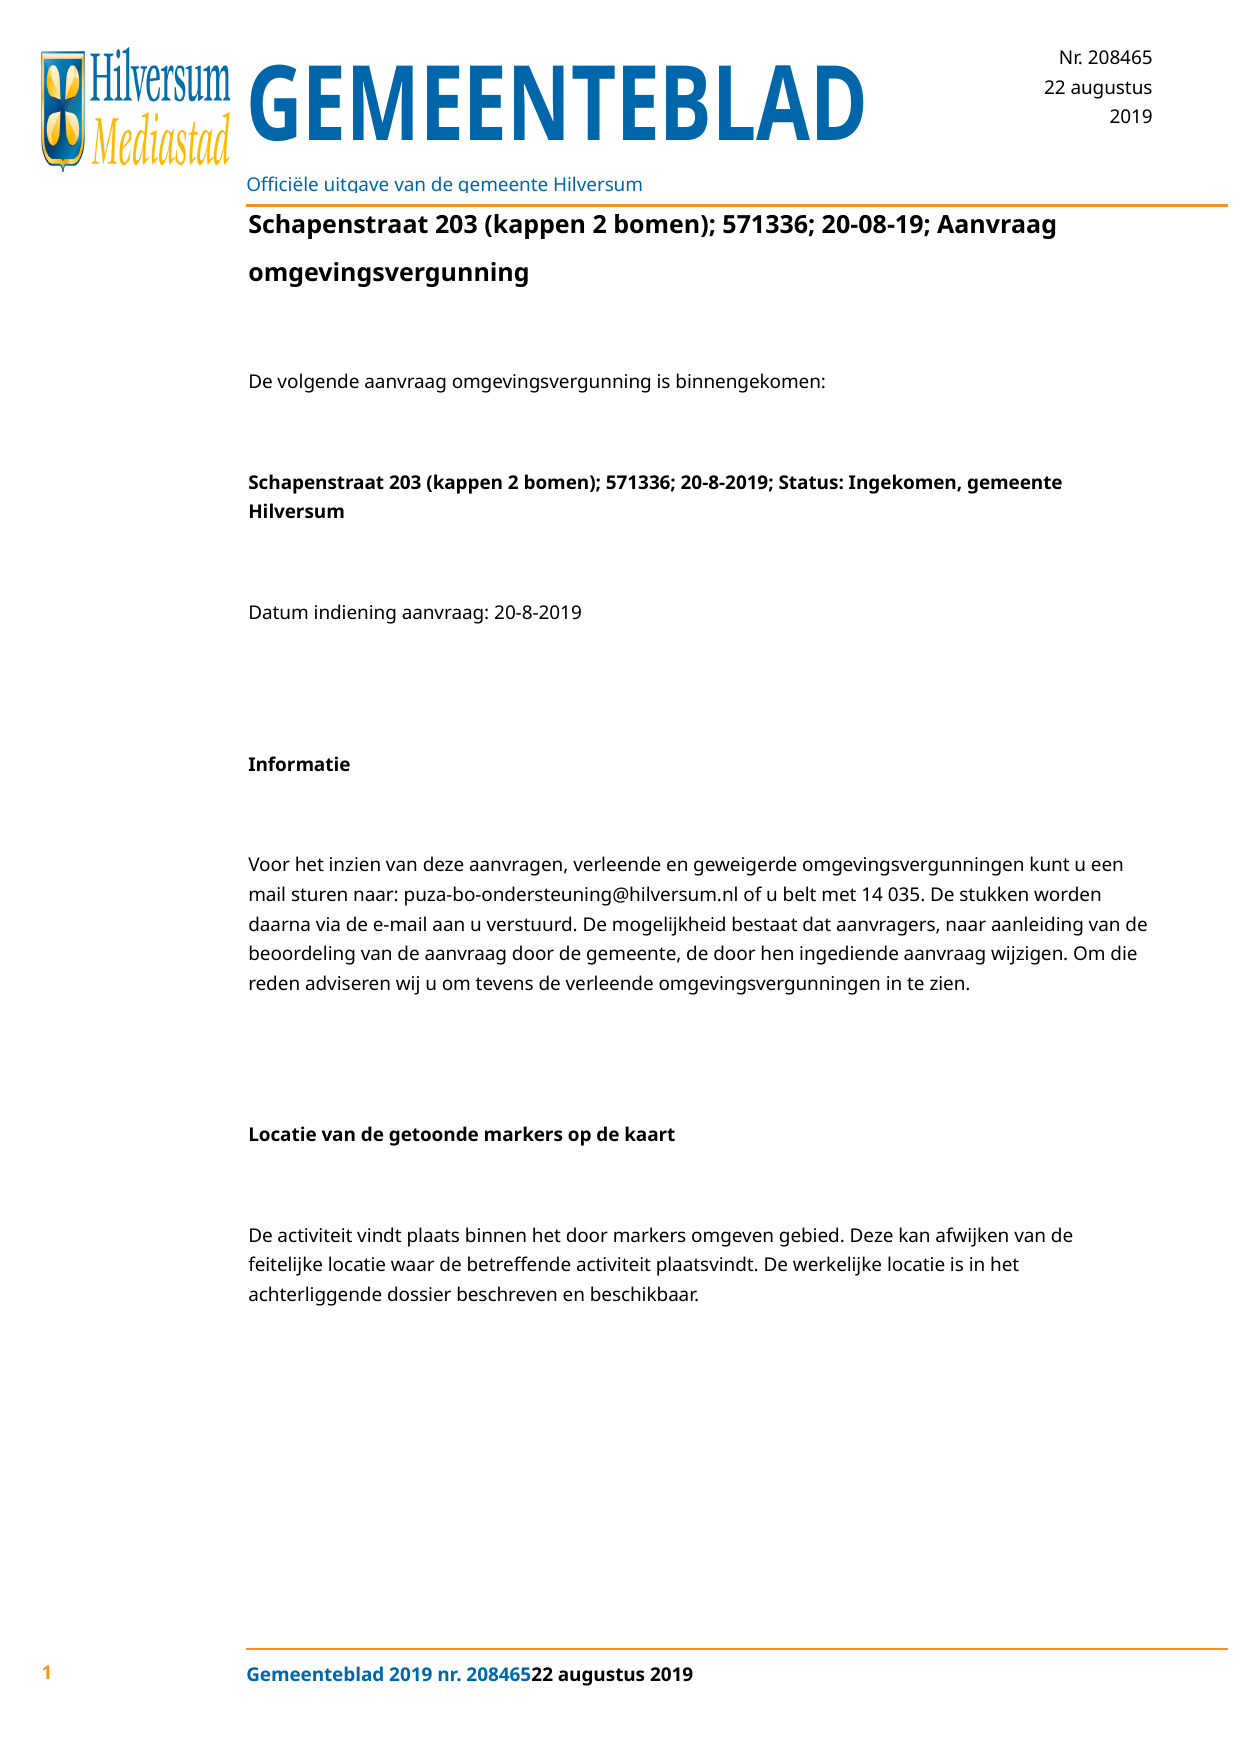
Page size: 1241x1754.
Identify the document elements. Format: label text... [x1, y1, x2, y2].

text Schapenstraat 203 (kappen 2 bomen); 571336; 20-8-2019; Status: Ingekomen, gemeente Hilversum [248, 469, 1152, 524]
text De volgende aanvraag omgevingsvergunning is binnengekomen: [248, 368, 1152, 394]
text Schapenstraat 203 (kappen 2 bomen); 571336; 20-08-19; Aanvraag omgevingsvergunning [248, 207, 1152, 288]
text Locatie van de getoonde markers op de kaart [248, 1121, 1152, 1147]
text Datum indiening aanvraag: 20-8-2019 [248, 599, 1152, 625]
text De activiteit vindt plaats binnen het door markers omgeven gebied. Deze kan afwijken van de feitelijke locatie waar de betreffende activiteit plaatsvindt. De werkelijke locatie is in het achterliggende dossier beschreven en beschikbaar. [248, 1222, 1152, 1307]
text Informatie [248, 751, 1152, 777]
picture [41, 47, 231, 172]
text Voor het inzien van deze aanvragen, verleende en geweigerde omgevingsvergunningen kunt u een mail sturen naar: puza-bo-ondersteuning@hilversum.nl of u belt met 14 035. De stukken worden daarna via de e-mail aan u verstuurd. De mogelijkheid bestaat dat aanvragers, naar aanleiding van de beoordeling van de aanvraag door de gemeente, de door hen ingediende aanvraag wijzigen. Om die reden adviseren wij u om tevens de verleende omgevingsvergunningen in te zien. [248, 852, 1152, 996]
